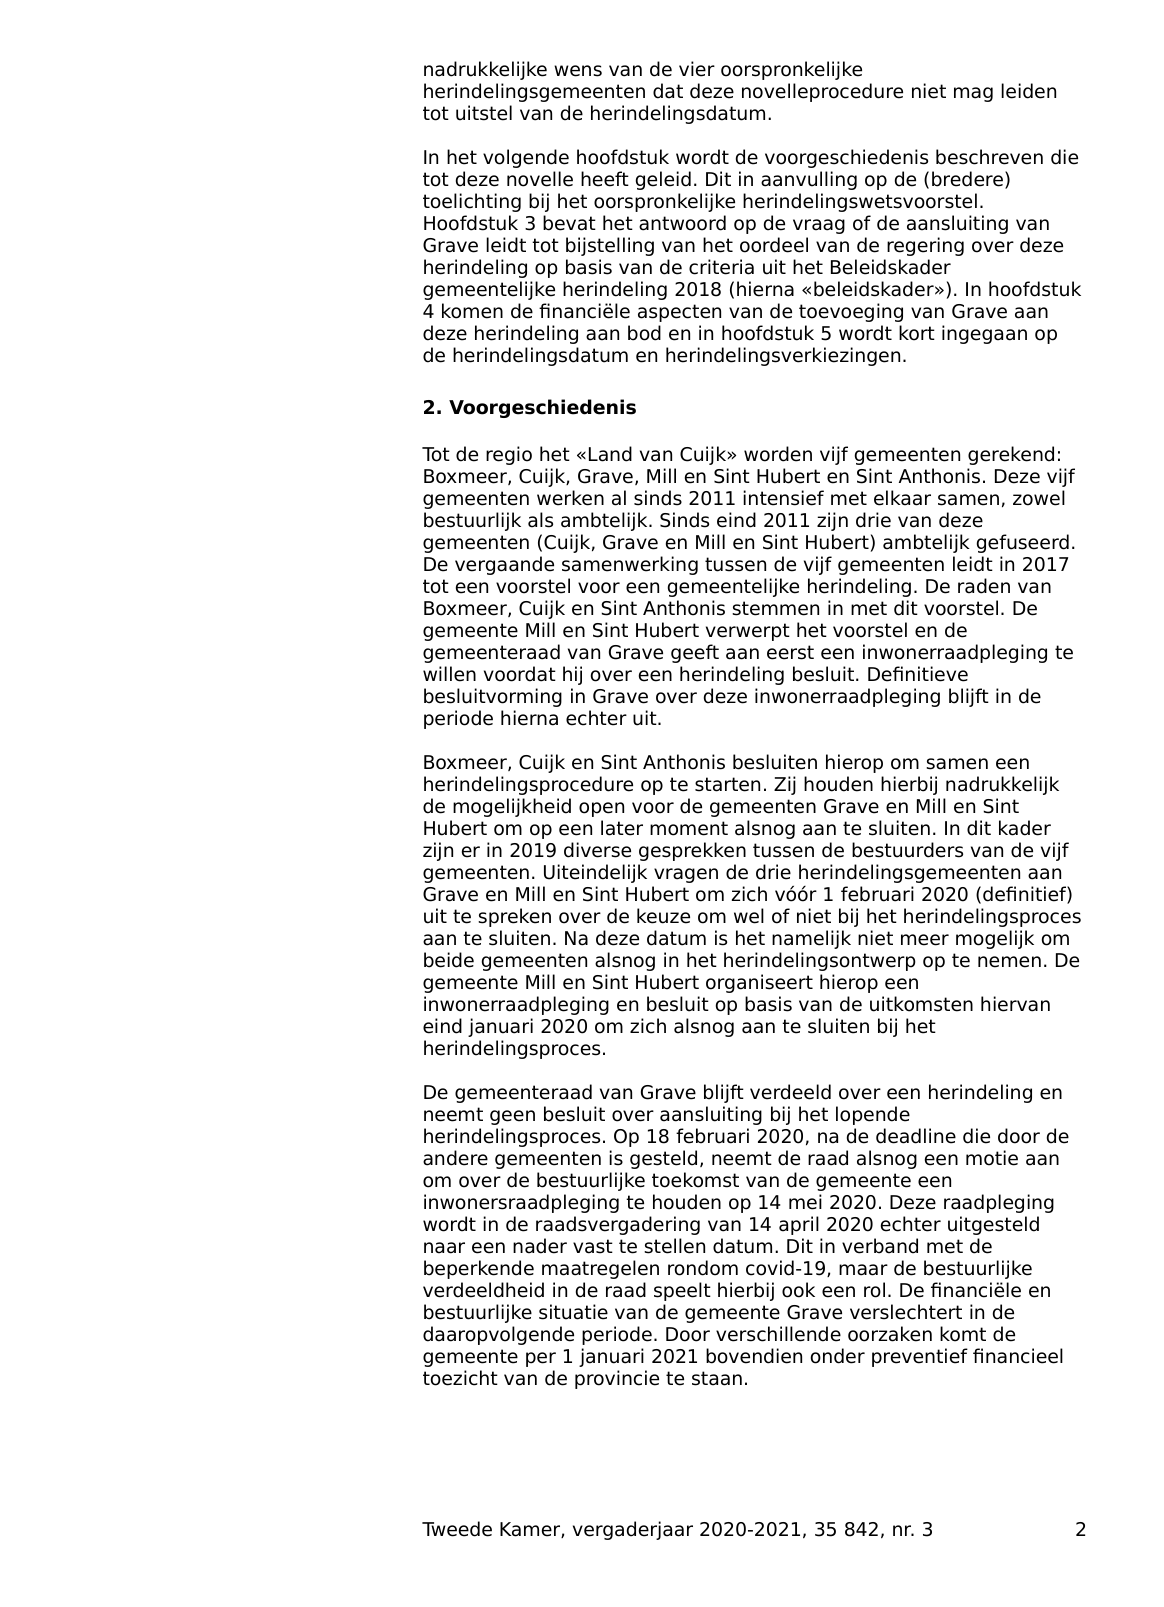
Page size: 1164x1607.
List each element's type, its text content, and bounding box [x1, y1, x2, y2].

text De gemeenteraad van Grave blijft verdeeld over een herindeling en neemt geen besluit over aansluiting bij het lopende herindelingsproces. Op 18 februari 2020, na de deadline die door de andere gemeenten is gesteld, neemt de raad alsnog een motie aan om over de bestuurlijke toekomst van de gemeente een inwonersraadpleging te houden op 14 mei 2020. Deze raadpleging wordt in de raadsvergadering van 14 april 2020 echter uitgesteld naar een nader vast te stellen datum. Dit in verband met de beperkende maatregelen rondom covid-19, maar de bestuurlijke verdeeldheid in de raad speelt hierbij ook een rol. De financiële en bestuurlijke situatie van de gemeente Grave verslechtert in de daaropvolgende periode. Door verschillende oorzaken komt de gemeente per 1 januari 2021 bovendien onder preventief financieel toezicht van de provincie te staan. [422, 1082, 1087, 1389]
text Tot de regio het «Land van Cuijk» worden vijf gemeenten gerekend: Boxmeer, Cuijk, Grave, Mill en Sint Hubert en Sint Anthonis. Deze vijf gemeenten werken al sinds 2011 intensief met elkaar samen, zowel bestuurlijk als ambtelijk. Sinds eind 2011 zijn drie van deze gemeenten (Cuijk, Grave en Mill en Sint Hubert) ambtelijk gefuseerd. De vergaande samenwerking tussen de vijf gemeenten leidt in 2017 tot een voorstel voor een gemeentelijke herindeling. De raden van Boxmeer, Cuijk en Sint Anthonis stemmen in met dit voorstel. De gemeente Mill en Sint Hubert verwerpt het voorstel en de gemeenteraad van Grave geeft aan eerst een inwonerraadpleging te willen voordat hij over een herindeling besluit. Definitieve besluitvorming in Grave over deze inwonerraadpleging blijft in de periode hierna echter uit. [422, 444, 1087, 730]
text In het volgende hoofdstuk wordt de voorgeschiedenis beschreven die tot deze novelle heeft geleid. Dit in aanvulling op de (bredere) toelichting bij het oorspronkelijke herindelingswetsvoorstel. Hoofdstuk 3 bevat het antwoord op de vraag of de aansluiting van Grave leidt tot bijstelling van het oordeel van de regering over deze herindeling op basis van de criteria uit het Beleidskader gemeentelijke herindeling 2018 (hierna «beleidskader»). In hoofdstuk 4 komen de financiële aspecten van de toevoeging van Grave aan deze herindeling aan bod en in hoofdstuk 5 wordt kort ingegaan op de herindelingsdatum en herindelingsverkiezingen. [422, 147, 1087, 367]
text nadrukkelijke wens van de vier oorspronkelijke herindelingsgemeenten dat deze novelleprocedure niet mag leiden tot uitstel van de herindelingsdatum. [422, 59, 1087, 125]
text Boxmeer, Cuijk en Sint Anthonis besluiten hierop om samen een herindelingsprocedure op te starten. Zij houden hierbij nadrukkelijk de mogelijkheid open voor de gemeenten Grave en Mill en Sint Hubert om op een later moment alsnog aan te sluiten. In dit kader zijn er in 2019 diverse gesprekken tussen de bestuurders van de vijf gemeenten. Uiteindelijk vragen de drie herindelingsgemeenten aan Grave en Mill en Sint Hubert om zich vóór 1 februari 2020 (definitief) uit te spreken over de keuze om wel of niet bij het herindelingsproces aan te sluiten. Na deze datum is het namelijk niet meer mogelijk om beide gemeenten alsnog in het herindelingsontwerp op te nemen. De gemeente Mill en Sint Hubert organiseert hierop een inwonerraadpleging en besluit op basis van de uitkomsten hiervan eind januari 2020 om zich alsnog aan te sluiten bij het herindelingsproces. [422, 752, 1087, 1059]
subtitle 2. Voorgeschiedenis [422, 397, 1087, 419]
